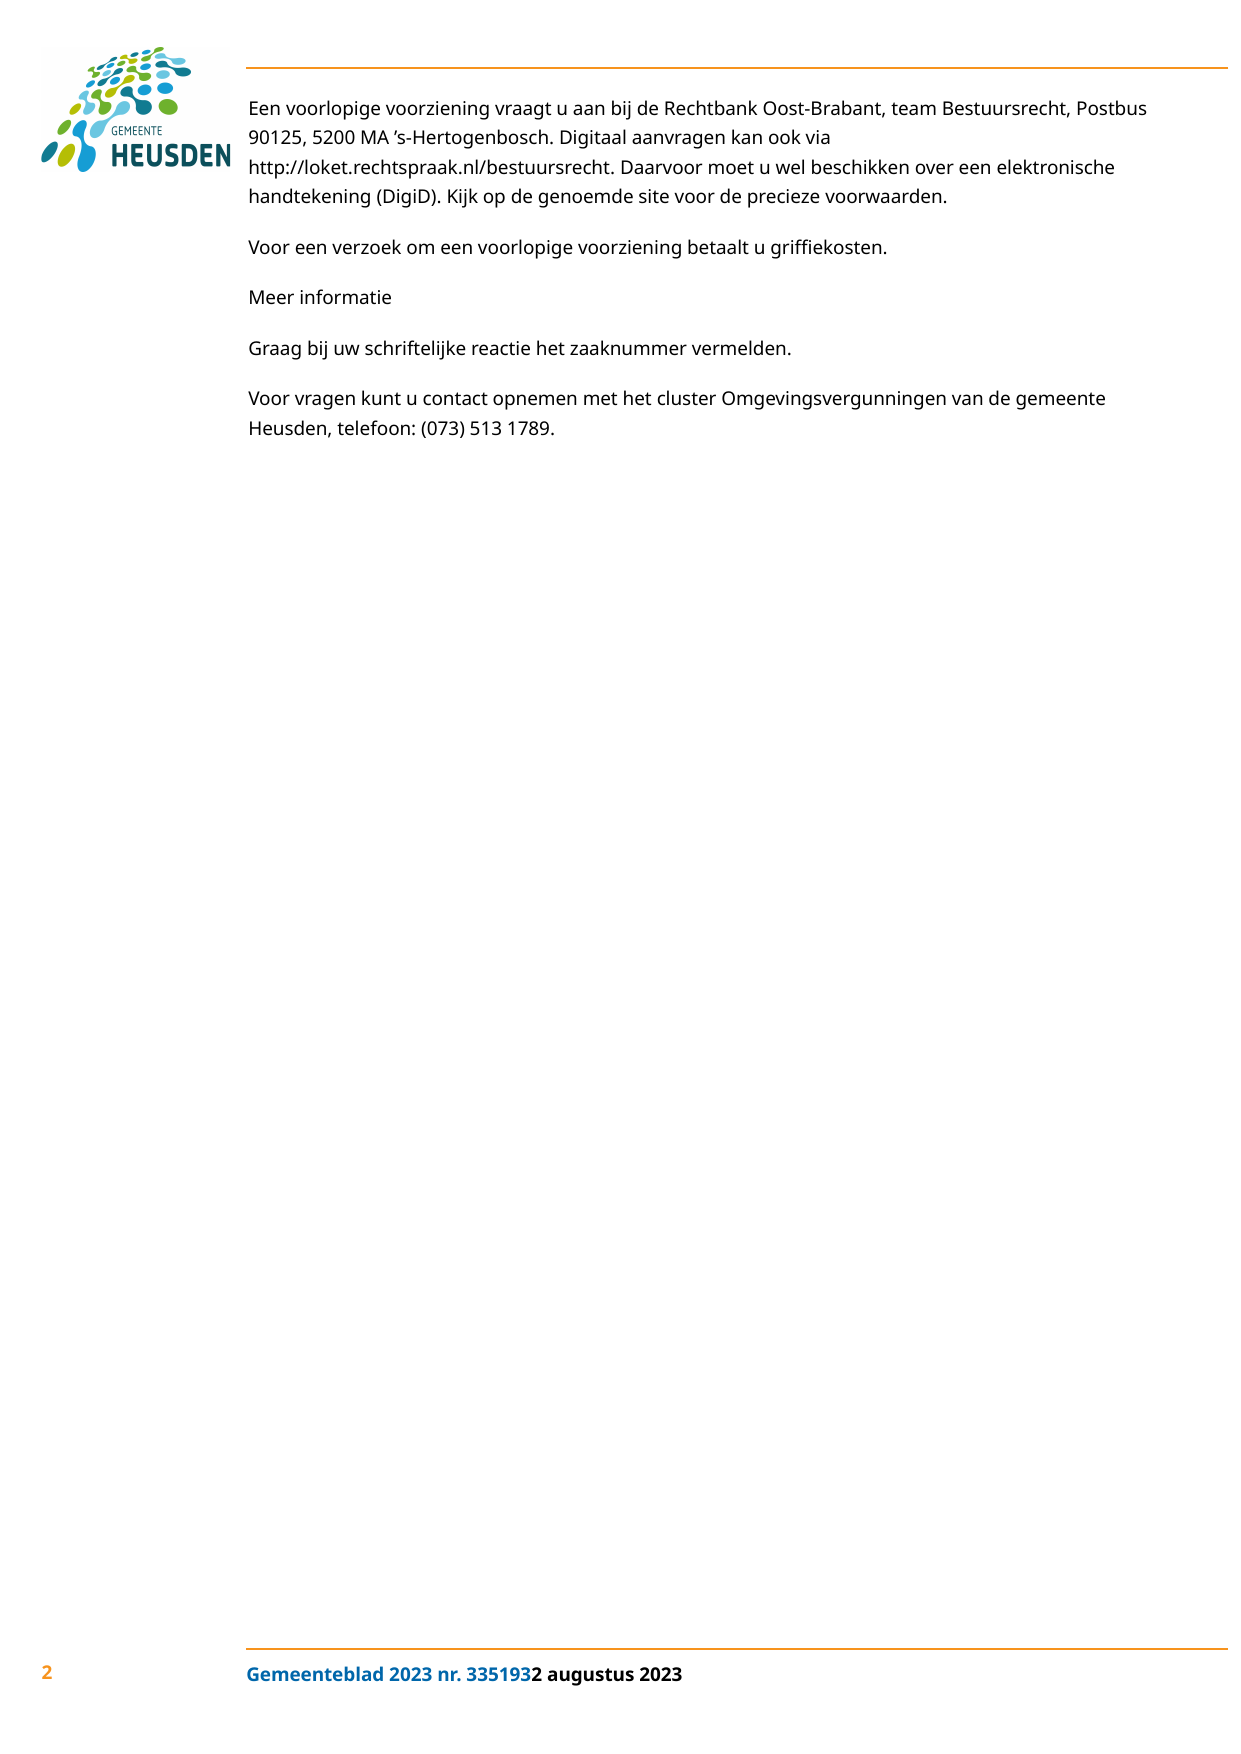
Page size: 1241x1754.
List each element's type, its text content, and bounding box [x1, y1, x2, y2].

text Voor vragen kunt u contact opnemen met het cluster Omgevingsvergunningen van de gemeente Heusden, telefoon: (073) 513 1789. [248, 385, 1152, 441]
text Een voorlopige voorziening vraagt u aan bij de Rechtbank Oost-Brabant, team Bestuursrecht, Postbus 90125, 5200 MA ’s-Hertogenbosch. Digitaal aanvragen kan ook via http://loket.rechtspraak.nl/bestuursrecht. Daarvoor moet u wel beschikken over een elektronische handtekening (DigiD). Kijk op de genoemde site voor de precieze voorwaarden. [248, 95, 1152, 209]
text Meer informatie [248, 284, 1152, 310]
picture [41, 47, 231, 172]
text Graag bij uw schriftelijke reactie het zaaknummer vermelden. [248, 335, 1152, 361]
text Voor een verzoek om een voorlopige voorziening betaalt u griffiekosten. [248, 234, 1152, 260]
